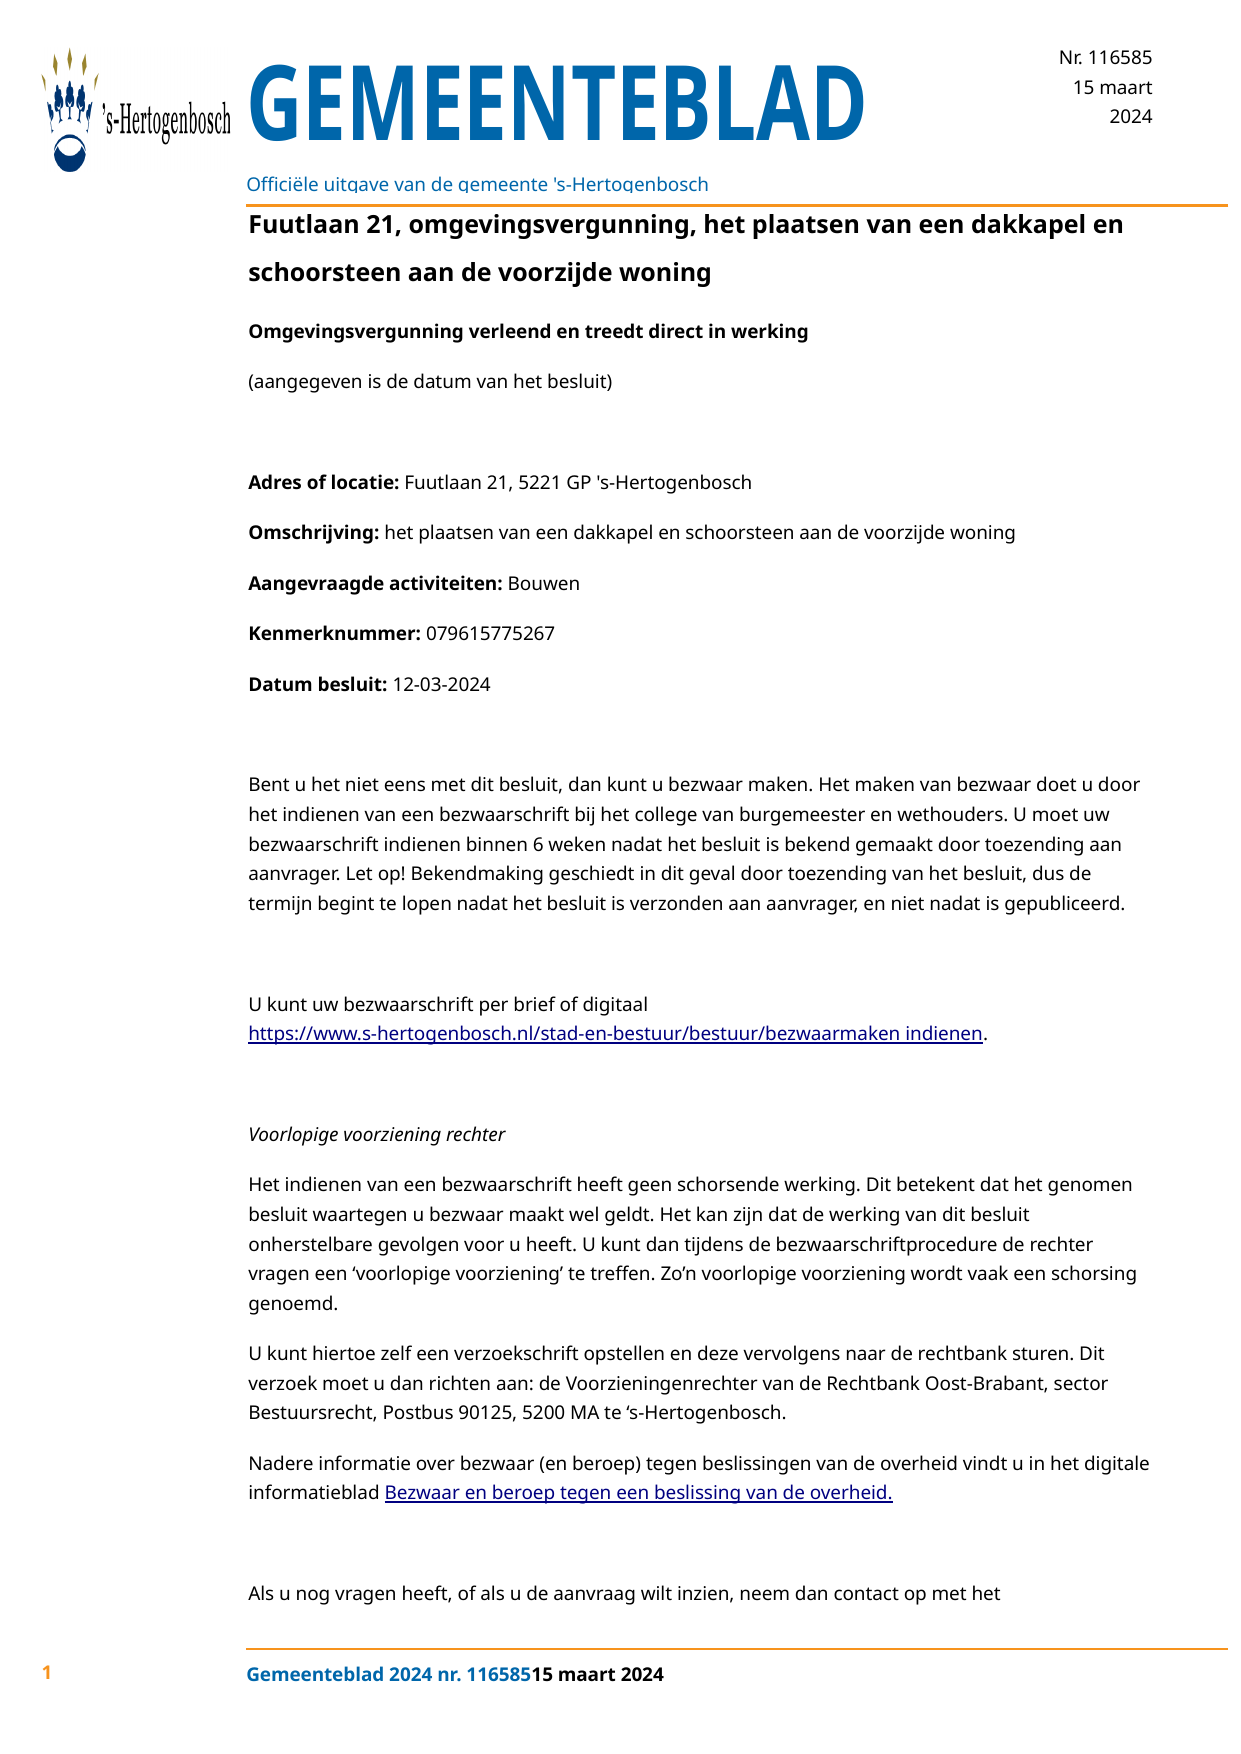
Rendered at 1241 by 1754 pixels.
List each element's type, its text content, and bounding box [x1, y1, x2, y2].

text Kenmerknummer: 079615775267 [248, 620, 1152, 646]
text Fuutlaan 21, omgevingsvergunning, het plaatsen van een dakkapel en schoorsteen aan de voorzijde woning [248, 207, 1152, 288]
text Voorlopige voorziening rechter [248, 1121, 1152, 1147]
text (aangegeven is de datum van het besluit) [248, 368, 1152, 394]
text Als u nog vragen heeft, of als u de aanvraag wilt inzien, neem dan contact op met het [248, 1580, 1152, 1606]
text Aangevraagde activiteiten: Bouwen [248, 570, 1152, 596]
text Omgevingsvergunning verleend en treedt direct in werking [248, 318, 1152, 344]
text Omschrijving: het plaatsen van een dakkapel en schoorsteen aan de voorzijde woning [248, 519, 1152, 545]
text Bent u het niet eens met dit besluit, dan kunt u bezwaar maken. Het maken van bezwaar doet u door het indienen van een bezwaarschrift bij het college van burgemeester en wethouders. U moet uw bezwaarschrift indienen binnen 6 weken nadat het besluit is bekend gemaakt door toezending aan aanvrager. Let op! Bekendmaking geschiedt in dit geval door toezending van het besluit, dus de termijn begint te lopen nadat het besluit is verzonden aan aanvrager, en niet nadat is gepubliceerd. [248, 772, 1152, 916]
text Nadere informatie over bezwaar (en beroep) tegen beslissingen van de overheid vindt u in het digitale informatieblad Bezwaar en beroep tegen een beslissing van de overheid. [248, 1450, 1152, 1505]
text Het indienen van een bezwaarschrift heeft geen schorsende werking. Dit betekent dat het genomen besluit waartegen u bezwaar maakt wel geldt. Het kan zijn dat de werking van dit besluit onherstelbare gevolgen voor u heeft. U kunt dan tijdens de bezwaarschriftprocedure de rechter vragen een ‘voorlopige voorziening’ te treffen. Zo’n voorlopige voorziening wordt vaak een schorsing genoemd. [248, 1172, 1152, 1316]
text U kunt uw bezwaarschrift per brief of digitaal https://www.s-hertogenbosch.nl/stad-en-bestuur/bestuur/bezwaarmaken indienen. [248, 991, 1152, 1046]
picture [41, 47, 231, 172]
text U kunt hiertoe zelf een verzoekschrift opstellen en deze vervolgens naar de rechtbank sturen. Dit verzoek moet u dan richten aan: de Voorzieningenrechter van de Rechtbank Oost-Brabant, sector Bestuursrecht, Postbus 90125, 5200 MA te ‘s-Hertogenbosch. [248, 1340, 1152, 1425]
text Datum besluit: 12-03-2024 [248, 671, 1152, 697]
text Adres of locatie: Fuutlaan 21, 5221 GP 's-Hertogenbosch [248, 469, 1152, 495]
